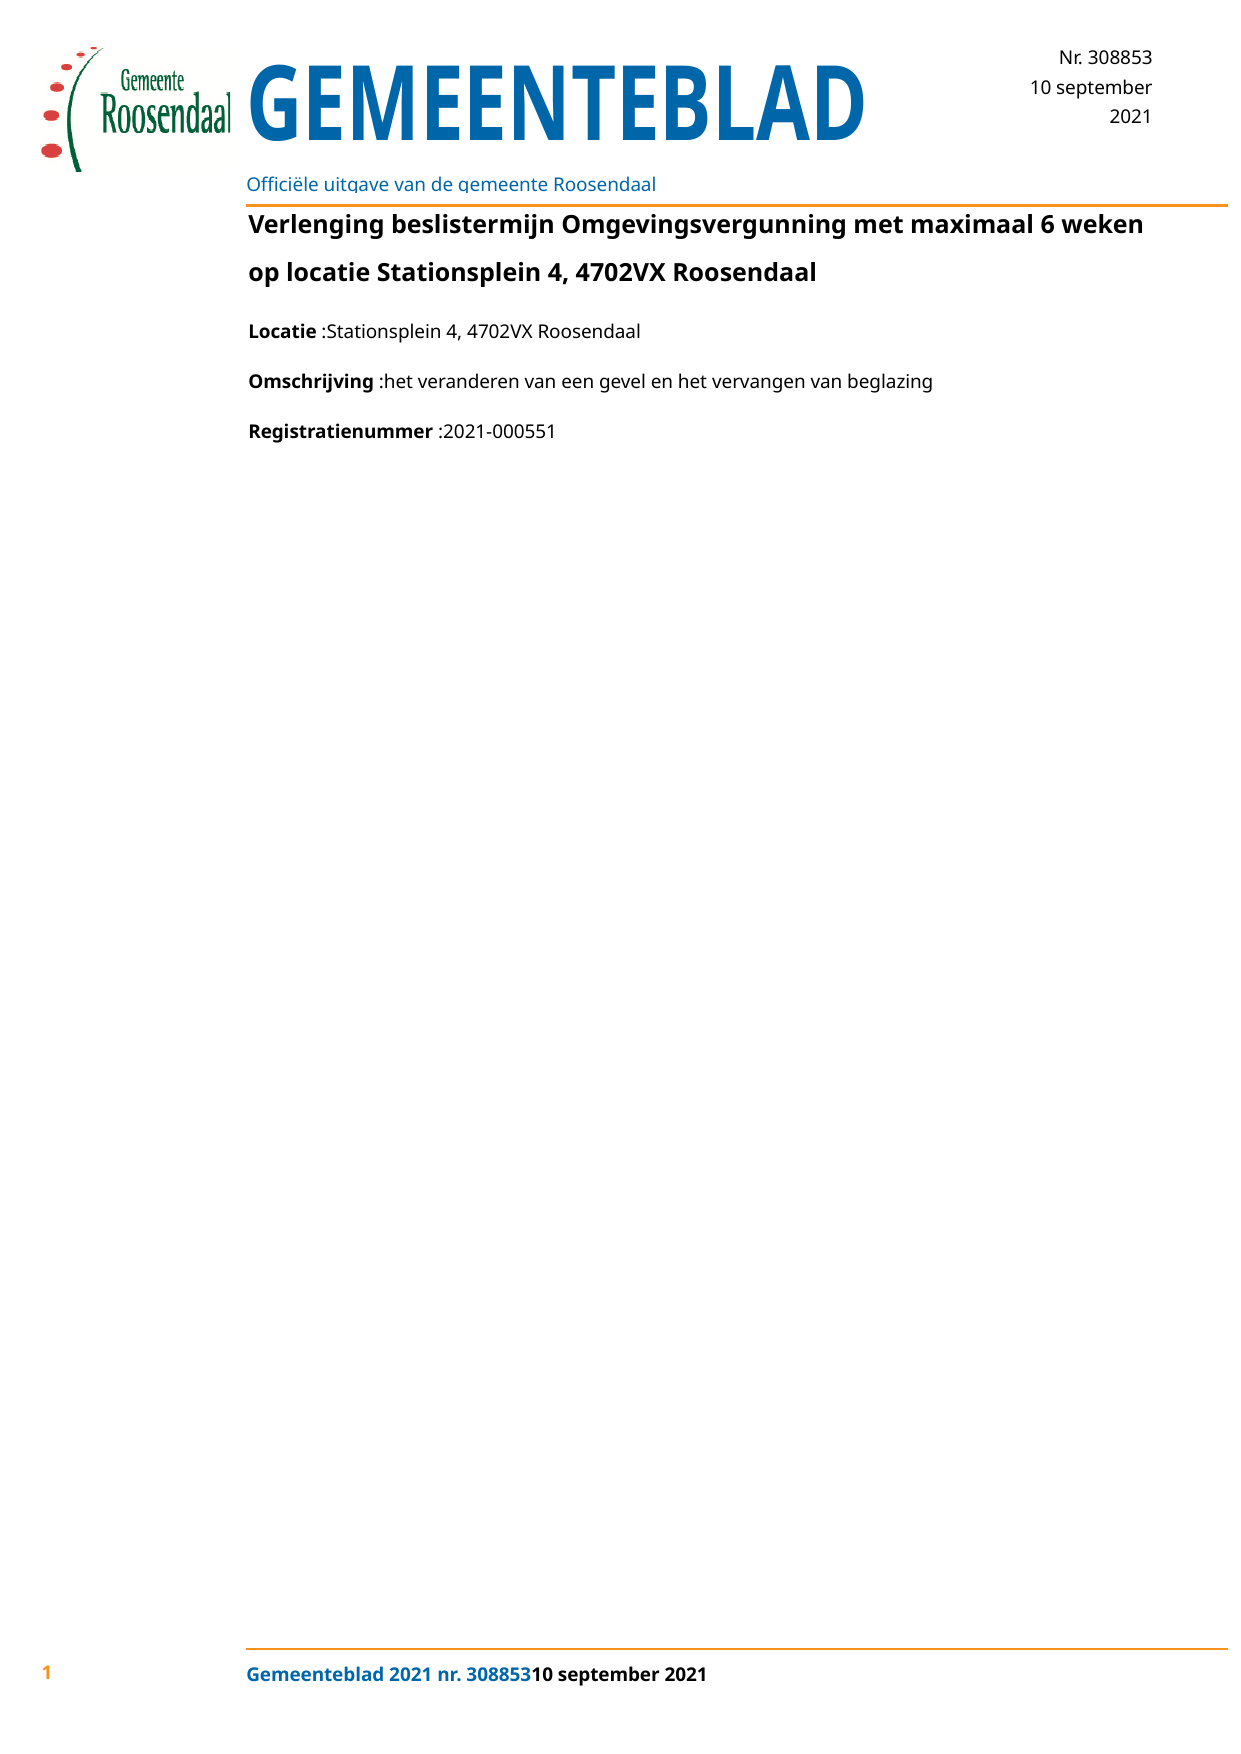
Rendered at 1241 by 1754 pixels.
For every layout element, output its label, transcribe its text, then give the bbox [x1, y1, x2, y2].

text Registratienummer :2021-000551 [248, 419, 1152, 444]
text Locatie :Stationsplein 4, 4702VX Roosendaal [248, 318, 1152, 344]
text Verlenging beslistermijn Omgevingsvergunning met maximaal 6 weken op locatie Stationsplein 4, 4702VX Roosendaal [248, 207, 1152, 288]
picture [41, 47, 231, 172]
text Omschrijving :het veranderen van een gevel en het vervangen van beglazing [248, 368, 1152, 394]
